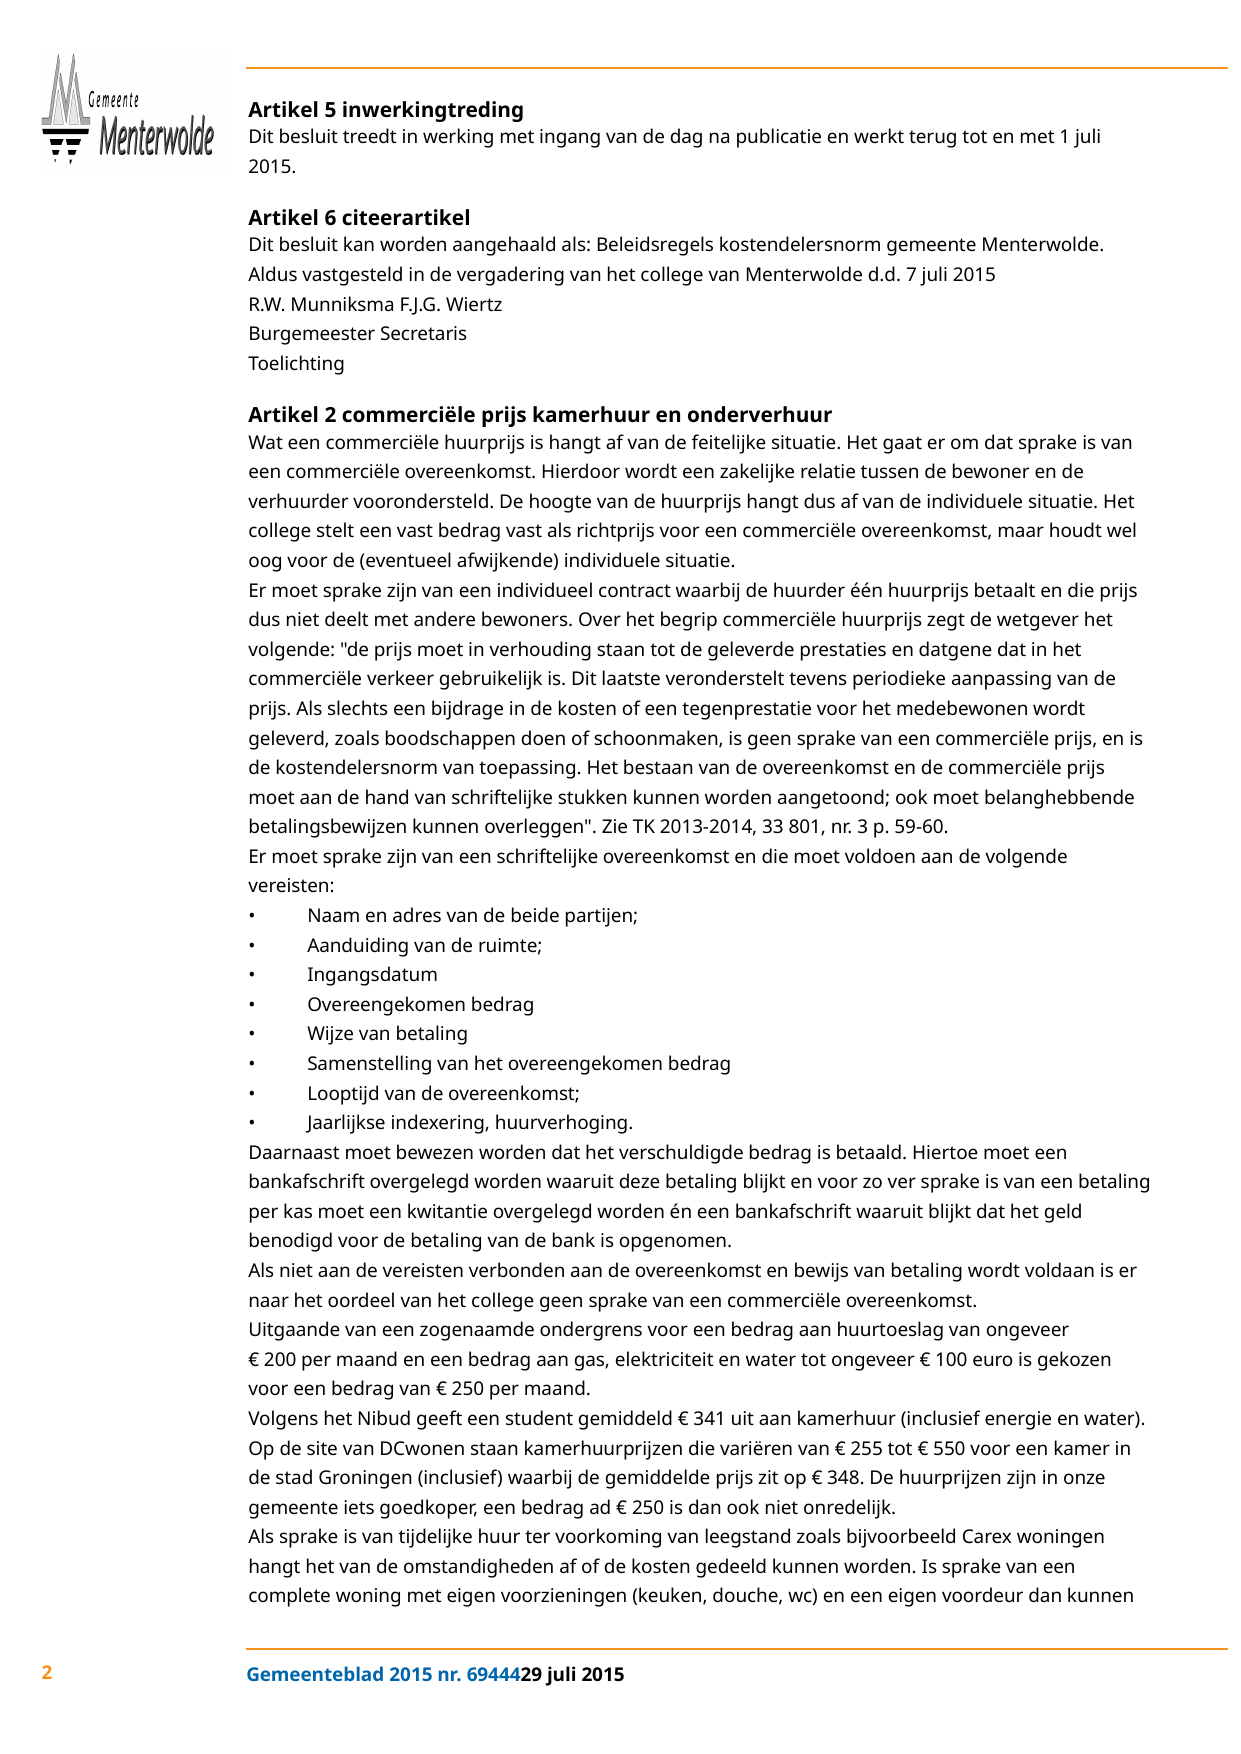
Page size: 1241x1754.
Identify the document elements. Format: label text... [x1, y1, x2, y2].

list Overeengekomen bedrag [248, 991, 1152, 1017]
text Artikel 2 commerciële prijs kamerhuur en onderverhuur [248, 400, 1152, 429]
text Artikel 6 citeerartikel [248, 203, 1152, 232]
text Volgens het Nibud geeft een student gemiddeld € 341 uit aan kamerhuur (inclusief energie en water). Op de site van DCwonen staan kamerhuurprijzen die variëren van € 255 tot € 550 voor een kamer in de stad Groningen (inclusief) waarbij de gemiddelde prijs zit op € 348. De huurprijzen zijn in onze gemeente iets goedkoper, een bedrag ad € 250 is dan ook niet onredelijk. [248, 1405, 1152, 1519]
text Aldus vastgesteld in de vergadering van het college van Menterwolde d.d. 7 juli 2015 [248, 261, 1152, 287]
text Dit besluit treedt in werking met ingang van de dag na publicatie en werkt terug tot en met 1 juli 2015. [248, 123, 1152, 178]
text Dit besluit kan worden aangehaald als: Beleidsregels kostendelersnorm gemeente Menterwolde. [248, 232, 1152, 257]
picture [41, 47, 231, 172]
list Naam en adres van de beide partijen; [248, 902, 1152, 928]
text Burgemeester Secretaris [248, 320, 1152, 346]
text Uitgaande van een zogenaamde ondergrens voor een bedrag aan huurtoeslag van ongeveer [248, 1316, 1152, 1342]
text Als sprake is van tijdelijke huur ter voorkoming van leegstand zoals bijvoorbeeld Carex woningen hangt het van de omstandigheden af of de kosten gedeeld kunnen worden. Is sprake van een complete woning met eigen voorzieningen (keuken, douche, wc) en een eigen voordeur dan kunnen [248, 1523, 1152, 1608]
text R.W. Munniksma F.J.G. Wiertz [248, 291, 1152, 317]
text Toelichting [248, 350, 1152, 376]
text Er moet sprake zijn van een individueel contract waarbij de huurder één huurprijs betaalt en die prijs dus niet deelt met andere bewoners. Over het begrip commerciële huurprijs zegt de wetgever het volgende: "de prijs moet in verhouding staan tot de geleverde prestaties en datgene dat in het commerciële verkeer gebruikelijk is. Dit laatste veronderstelt tevens periodieke aanpassing van de prijs. Als slechts een bijdrage in de kosten of een tegenprestatie voor het medebewonen wordt geleverd, zoals boodschappen doen of schoonmaken, is geen sprake van een commerciële prijs, en is de kostendelersnorm van toepassing. Het bestaan van de overeenkomst en de commerciële prijs moet aan de hand van schriftelijke stukken kunnen worden aangetoond; ook moet belanghebbende betalingsbewijzen kunnen overleggen". Zie TK 2013-2014, 33 801, nr. 3 p. 59-60. [248, 577, 1152, 839]
text Daarnaast moet bewezen worden dat het verschuldigde bedrag is betaald. Hiertoe moet een bankafschrift overgelegd worden waaruit deze betaling blijkt en voor zo ver sprake is van een betaling per kas moet een kwitantie overgelegd worden én een bankafschrift waaruit blijkt dat het geld benodigd voor de betaling van de bank is opgenomen. [248, 1139, 1152, 1253]
list Samenstelling van het overeengekomen bedrag [248, 1050, 1152, 1076]
text Artikel 5 inwerkingtreding [248, 95, 1152, 123]
list Wijze van betaling [248, 1021, 1152, 1046]
list Jaarlijkse indexering, huurverhoging. [248, 1109, 1152, 1135]
list Ingangsdatum [248, 961, 1152, 987]
text € 200 per maand en een bedrag aan gas, elektriciteit en water tot ongeveer € 100 euro is gekozen voor een bedrag van € 250 per maand. [248, 1346, 1152, 1401]
list Looptijd van de overeenkomst; [248, 1080, 1152, 1105]
text Er moet sprake zijn van een schriftelijke overeenkomst en die moet voldoen aan de volgende vereisten: [248, 843, 1152, 898]
text Als niet aan de vereisten verbonden aan de overeenkomst en bewijs van betaling wordt voldaan is er naar het oordeel van het college geen sprake van een commerciële overeenkomst. [248, 1257, 1152, 1312]
list Aanduiding van de ruimte; [248, 932, 1152, 957]
text Wat een commerciële huurprijs is hangt af van de feitelijke situatie. Het gaat er om dat sprake is van een commerciële overeenkomst. Hierdoor wordt een zakelijke relatie tussen de bewoner en de verhuurder voorondersteld. De hoogte van de huurprijs hangt dus af van de individuele situatie. Het college stelt een vast bedrag vast als richtprijs voor een commerciële overeenkomst, maar houdt wel oog voor de (eventueel afwijkende) individuele situatie. [248, 429, 1152, 573]
